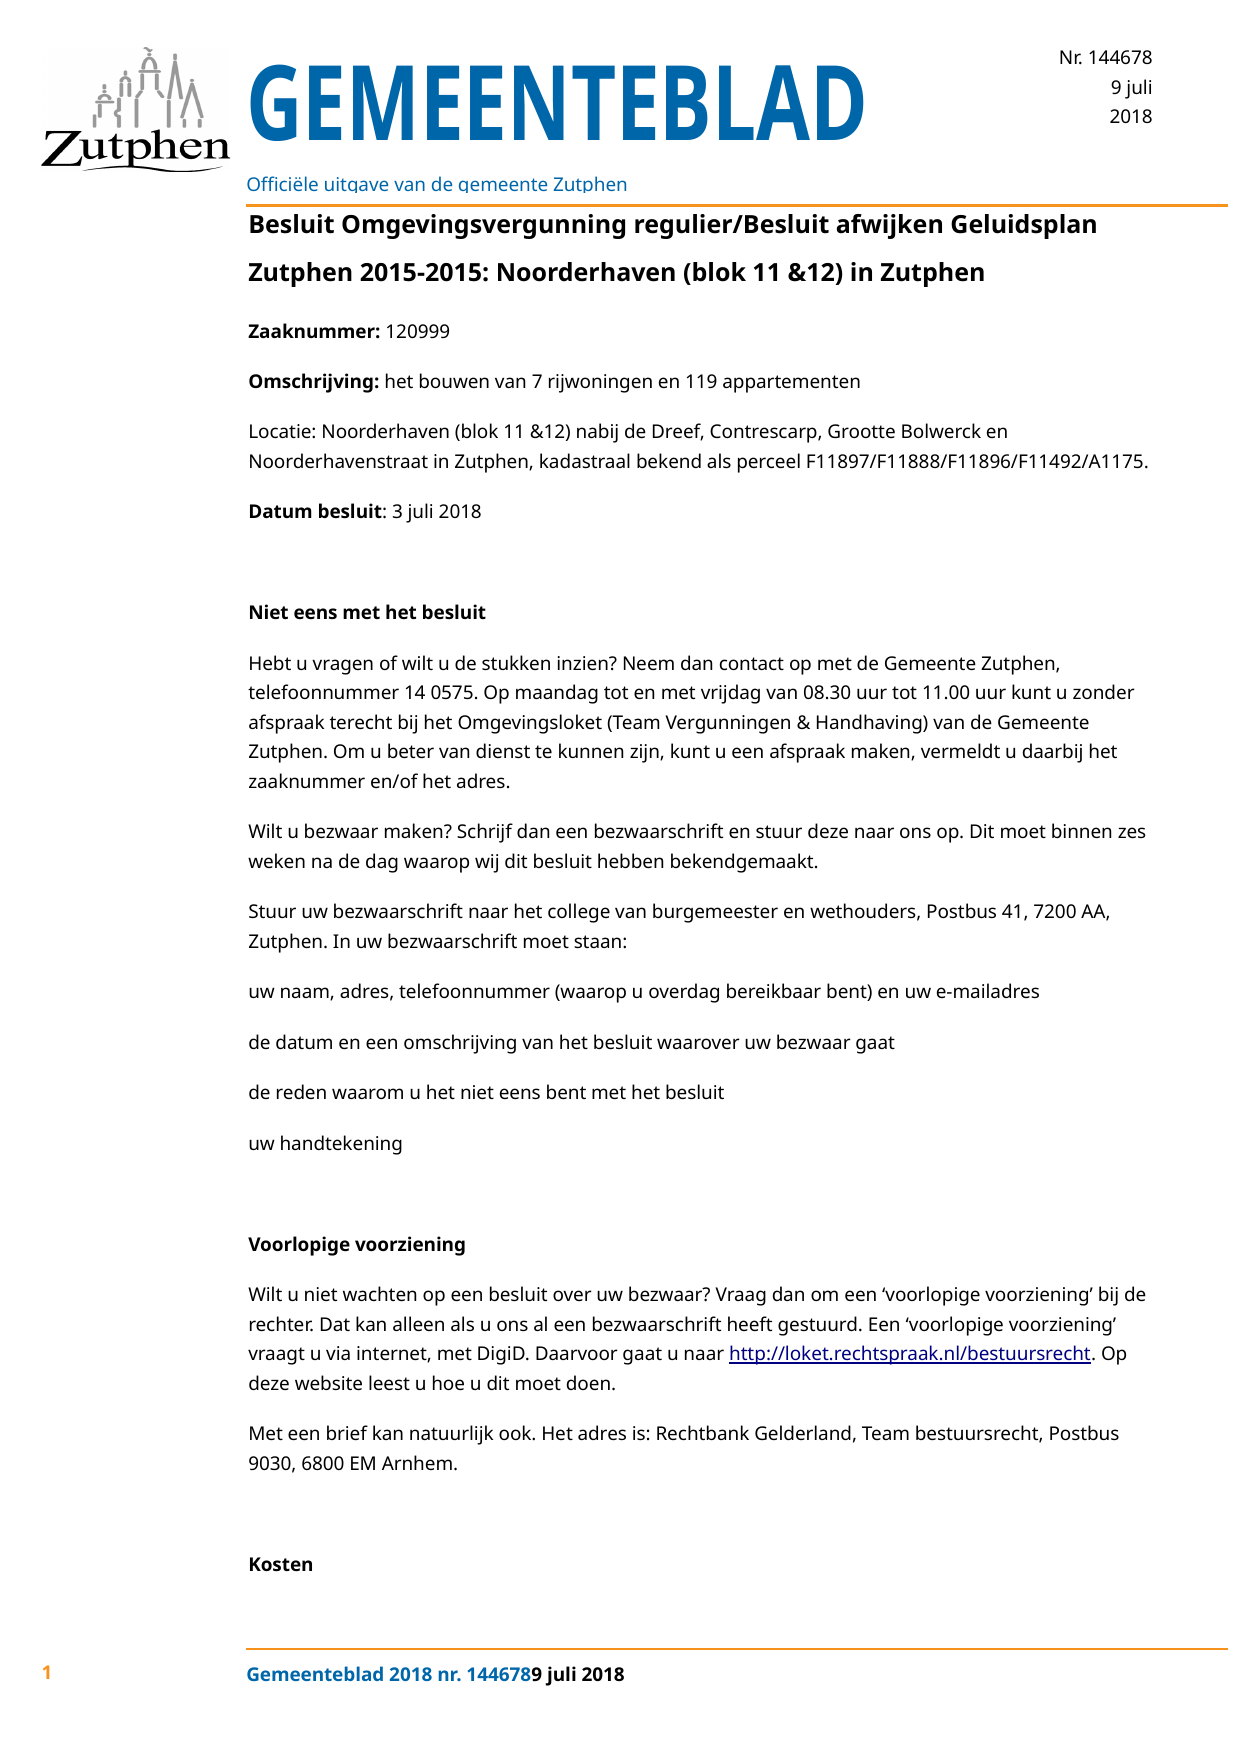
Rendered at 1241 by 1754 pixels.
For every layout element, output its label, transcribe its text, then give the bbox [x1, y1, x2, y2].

text Besluit Omgevingsvergunning regulier/Besluit afwijken Geluidsplan Zutphen 2015-2015: Noorderhaven (blok 11 &12) in Zutphen [248, 207, 1152, 288]
text uw handtekening [248, 1130, 1152, 1156]
text de reden waarom u het niet eens bent met het besluit [248, 1079, 1152, 1105]
text Kosten [248, 1551, 1152, 1577]
text Met een brief kan natuurlijk ook. Het adres is: Rechtbank Gelderland, Team bestuursrecht, Postbus 9030, 6800 EM Arnhem. [248, 1420, 1152, 1476]
text Omschrijving: het bouwen van 7 rijwoningen en 119 appartementen [248, 368, 1152, 394]
text Niet eens met het besluit [248, 599, 1152, 625]
text Wilt u bezwaar maken? Schrijf dan een bezwaarschrift en stuur deze naar ons op. Dit moet binnen zes weken na de dag waarop wij dit besluit hebben bekendgemaakt. [248, 819, 1152, 874]
text Datum besluit: 3 juli 2018 [248, 499, 1152, 524]
text Wilt u niet wachten op een besluit over uw bezwaar? Vraag dan om een ‘voorlopige voorziening’ bij de rechter. Dat kan alleen als u ons al een bezwaarschrift heeft gestuurd. Een ‘voorlopige voorziening’ vraagt u via internet, met DigiD. Daarvoor gaat u naar http://loket.rechtspraak.nl/bestuursrecht. Op deze website leest u hoe u dit moet doen. [248, 1281, 1152, 1396]
text de datum en een omschrijving van het besluit waarover uw bezwaar gaat [248, 1029, 1152, 1055]
text Zaaknummer: 120999 [248, 318, 1152, 344]
text Stuur uw bezwaarschrift naar het college van burgemeester en wethouders, Postbus 41, 7200 AA, Zutphen. In uw bezwaarschrift moet staan: [248, 899, 1152, 954]
text Hebt u vragen of wilt u de stukken inzien? Neem dan contact op met de Gemeente Zutphen, telefoonnummer 14 0575. Op maandag tot en met vrijdag van 08.30 uur tot 11.00 uur kunt u zonder afspraak terecht bij het Omgevingsloket (Team Vergunningen & Handhaving) van de Gemeente Zutphen. Om u beter van dienst te kunnen zijn, kunt u een afspraak maken, vermeldt u daarbij het zaaknummer en/of het adres. [248, 650, 1152, 794]
text uw naam, adres, telefoonnummer (waarop u overdag bereikbaar bent) en uw e-mailadres [248, 979, 1152, 1004]
picture [41, 47, 231, 172]
text Locatie: Noorderhaven (blok 11 &12) nabij de Dreef, Contrescarp, Grootte Bolwerck en Noorderhavenstraat in Zutphen, kadastraal bekend als perceel F11897/F11888/F11896/F11492/A1175. [248, 419, 1152, 474]
text Voorlopige voorziening [248, 1231, 1152, 1257]
